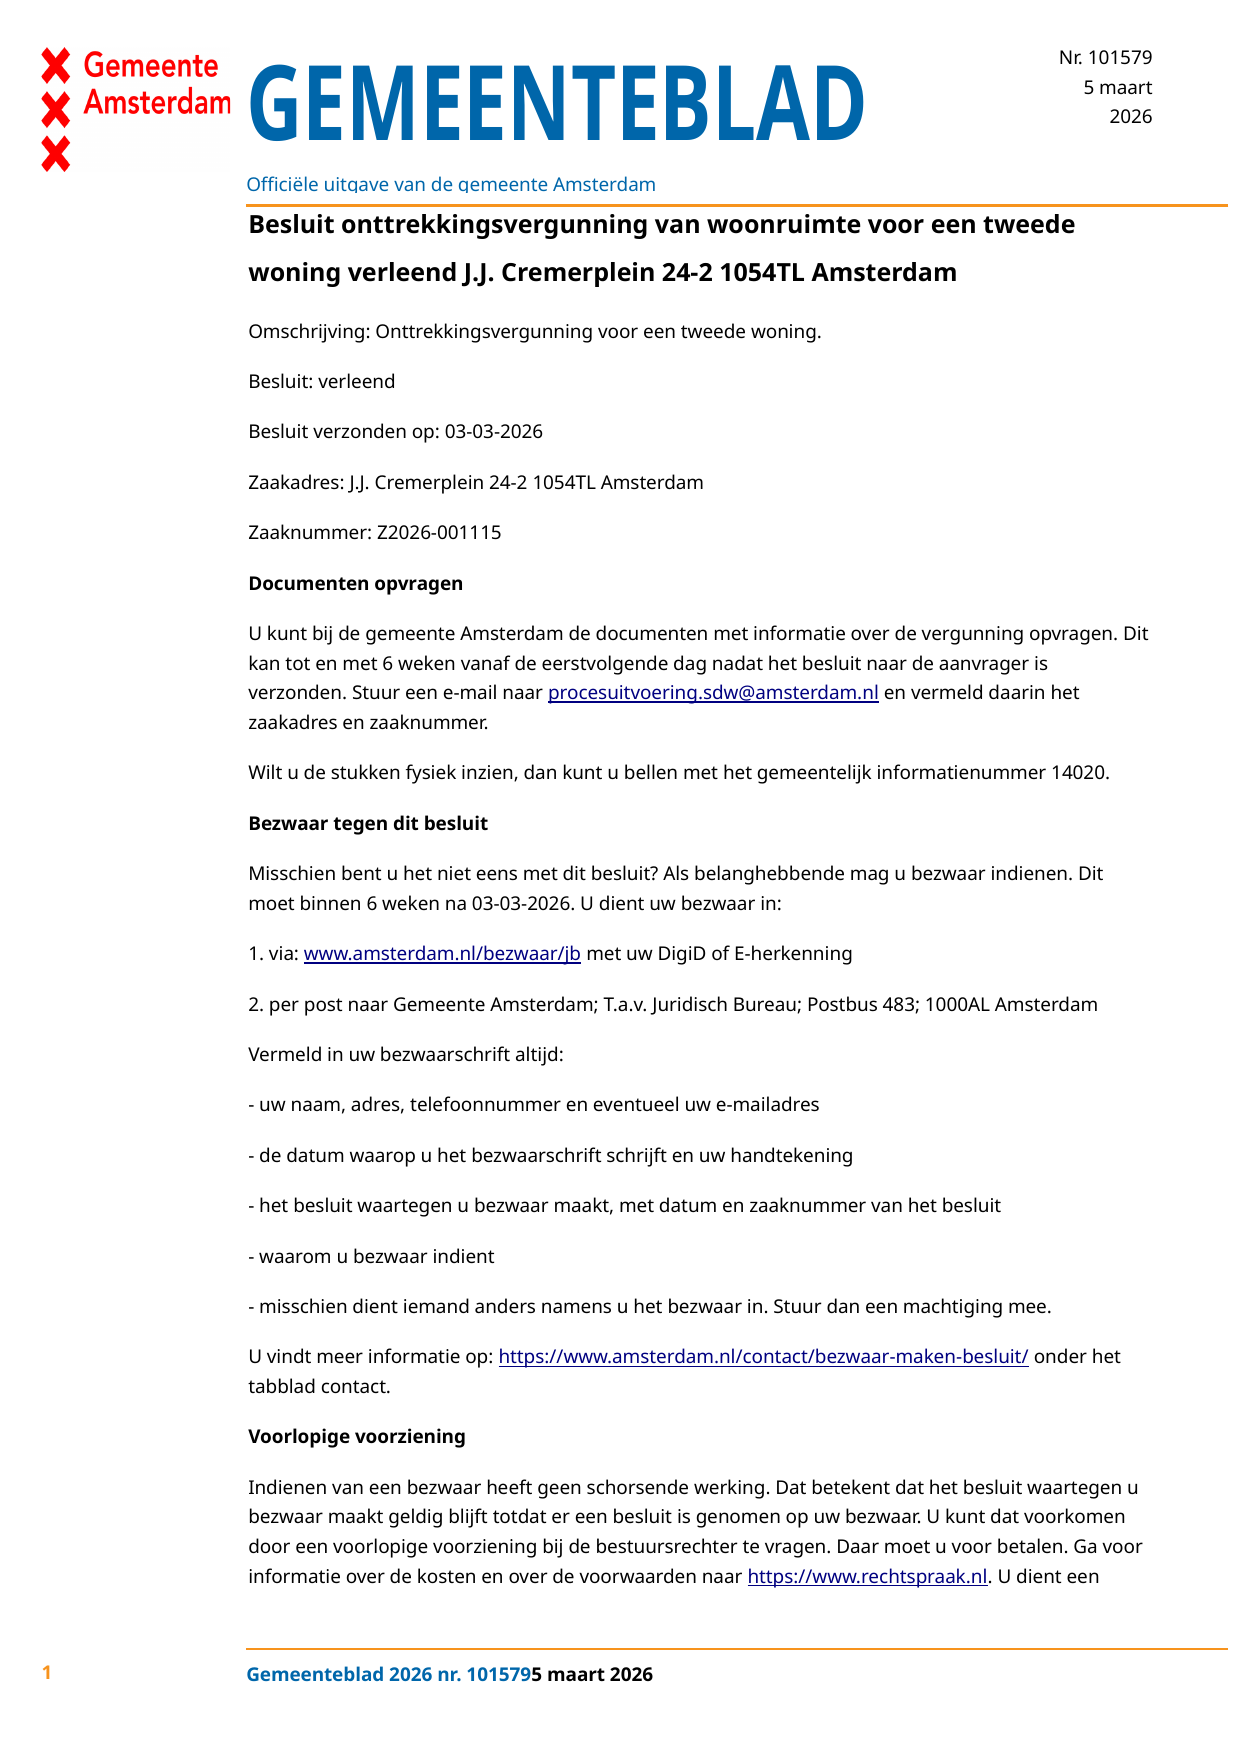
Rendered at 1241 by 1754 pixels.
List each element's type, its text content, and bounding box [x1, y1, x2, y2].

text - de datum waarop u het bezwaarschrift schrijft en uw handtekening [248, 1142, 1152, 1168]
text - het besluit waartegen u bezwaar maakt, met datum en zaaknummer van het besluit [248, 1192, 1152, 1218]
text U vindt meer informatie op: https://www.amsterdam.nl/contact/bezwaar-maken-besluit/ onder het tabblad contact. [248, 1344, 1152, 1399]
text - uw naam, adres, telefoonnummer en eventueel uw e-mailadres [248, 1092, 1152, 1117]
text Besluit onttrekkingsvergunning van woonruimte voor een tweede woning verleend J.J. Cremerplein 24-2 1054TL Amsterdam [248, 207, 1152, 288]
text Omschrijving: Onttrekkingsvergunning voor een tweede woning. [248, 318, 1152, 344]
text Misschien bent u het niet eens met dit besluit? Als belanghebbende mag u bezwaar indienen. Dit moet binnen 6 weken na 03-03-2026. U dient uw bezwaar in: [248, 860, 1152, 916]
text U kunt bij de gemeente Amsterdam de documenten met informatie over de vergunning opvragen. Dit kan tot en met 6 weken vanaf de eerstvolgende dag nadat het besluit naar de aanvrager is verzonden. Stuur een e-mail naar procesuitvoering.sdw@amsterdam.nl en vermeld daarin het zaakadres en zaaknummer. [248, 620, 1152, 735]
text Besluit: verleend [248, 368, 1152, 394]
text Zaaknummer: Z2026-001115 [248, 519, 1152, 545]
text - waarom u bezwaar indient [248, 1243, 1152, 1269]
text Zaakadres: J.J. Cremerplein 24-2 1054TL Amsterdam [248, 469, 1152, 495]
text Wilt u de stukken fysiek inzien, dan kunt u bellen met het gemeentelijk informatienummer 14020. [248, 759, 1152, 785]
text Voorlopige voorziening [248, 1424, 1152, 1449]
picture [41, 47, 231, 172]
text Indienen van een bezwaar heeft geen schorsende werking. Dat betekent dat het besluit waartegen u bezwaar maakt geldig blijft totdat er een besluit is genomen op uw bezwaar. U kunt dat voorkomen door een voorlopige voorziening bij de bestuursrechter te vragen. Daar moet u voor betalen. Ga voor informatie over de kosten en over de voorwaarden naar https://www.rechtspraak.nl. U dient een [248, 1474, 1152, 1589]
text Documenten opvragen [248, 570, 1152, 596]
text Besluit verzonden op: 03-03-2026 [248, 419, 1152, 444]
text 1. via: www.amsterdam.nl/bezwaar/jb met uw DigiD of E-herkenning [248, 940, 1152, 966]
text Vermeld in uw bezwaarschrift altijd: [248, 1041, 1152, 1067]
text - misschien dient iemand anders namens u het bezwaar in. Stuur dan een machtiging mee. [248, 1293, 1152, 1319]
text 2. per post naar Gemeente Amsterdam; T.a.v. Juridisch Bureau; Postbus 483; 1000AL Amsterdam [248, 991, 1152, 1017]
text Bezwaar tegen dit besluit [248, 810, 1152, 836]
